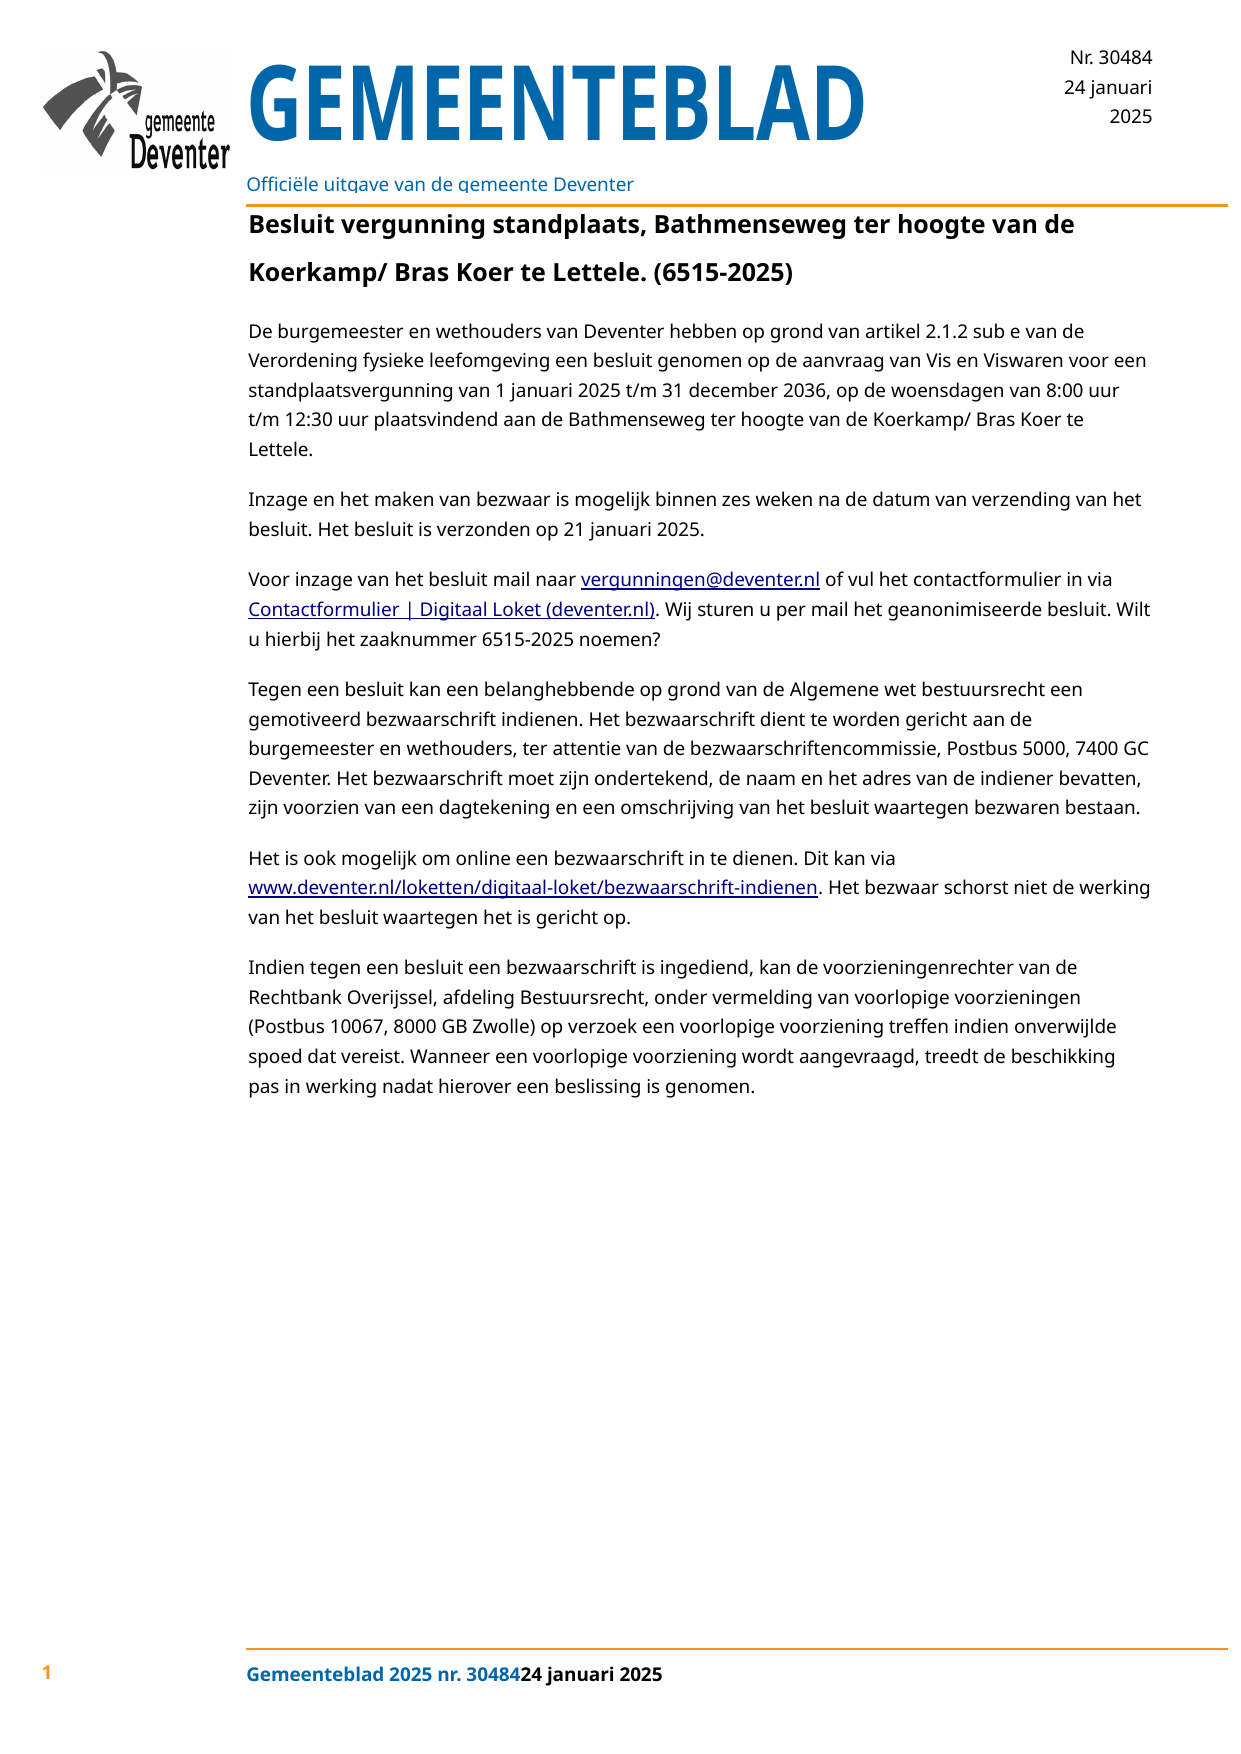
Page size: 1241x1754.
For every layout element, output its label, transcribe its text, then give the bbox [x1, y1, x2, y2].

text De burgemeester en wethouders van Deventer hebben op grond van artikel 2.1.2 sub e van de Verordening fysieke leefomgeving een besluit genomen op de aanvraag van Vis en Viswaren voor een standplaatsvergunning van 1 januari 2025 t/m 31 december 2036, op de woensdagen van 8:00 uur t/m 12:30 uur plaatsvindend aan de Bathmenseweg ter hoogte van de Koerkamp/ Bras Koer te Lettele. [248, 318, 1152, 462]
text Voor inzage van het besluit mail naar vergunningen@deventer.nl of vul het contactformulier in via Contactformulier | Digitaal Loket (deventer.nl). Wij sturen u per mail het geanonimiseerde besluit. Wilt u hierbij het zaaknummer 6515-2025 noemen? [248, 567, 1152, 652]
text Tegen een besluit kan een belanghebbende op grond van de Algemene wet bestuursrecht een gemotiveerd bezwaarschrift indienen. Het bezwaarschrift dient te worden gericht aan de burgemeester en wethouders, ter attentie van de bezwaarschriftencommissie, Postbus 5000, 7400 GC Deventer. Het bezwaarschrift moet zijn ondertekend, de naam en het adres van de indiener bevatten, zijn voorzien van een dagtekening en een omschrijving van het besluit waartegen bezwaren bestaan. [248, 676, 1152, 820]
text Besluit vergunning standplaats, Bathmenseweg ter hoogte van de Koerkamp/ Bras Koer te Lettele. (6515-2025) [248, 207, 1152, 288]
picture [41, 47, 231, 172]
text Inzage en het maken van bezwaar is mogelijk binnen zes weken na de datum van verzending van het besluit. Het besluit is verzonden op 21 januari 2025. [248, 487, 1152, 542]
text Indien tegen een besluit een bezwaarschrift is ingediend, kan de voorzieningenrechter van de Rechtbank Overijssel, afdeling Bestuursrecht, onder vermelding van voorlopige voorzieningen (Postbus 10067, 8000 GB Zwolle) op verzoek een voorlopige voorziening treffen indien onverwijlde spoed dat vereist. Wanneer een voorlopige voorziening wordt aangevraagd, treedt de beschikking pas in werking nadat hierover een beslissing is genomen. [248, 954, 1152, 1099]
text Het is ook mogelijk om online een bezwaarschrift in te dienen. Dit kan via www.deventer.nl/loketten/digitaal-loket/bezwaarschrift-indienen. Het bezwaar schorst niet de werking van het besluit waartegen het is gericht op. [248, 845, 1152, 930]
